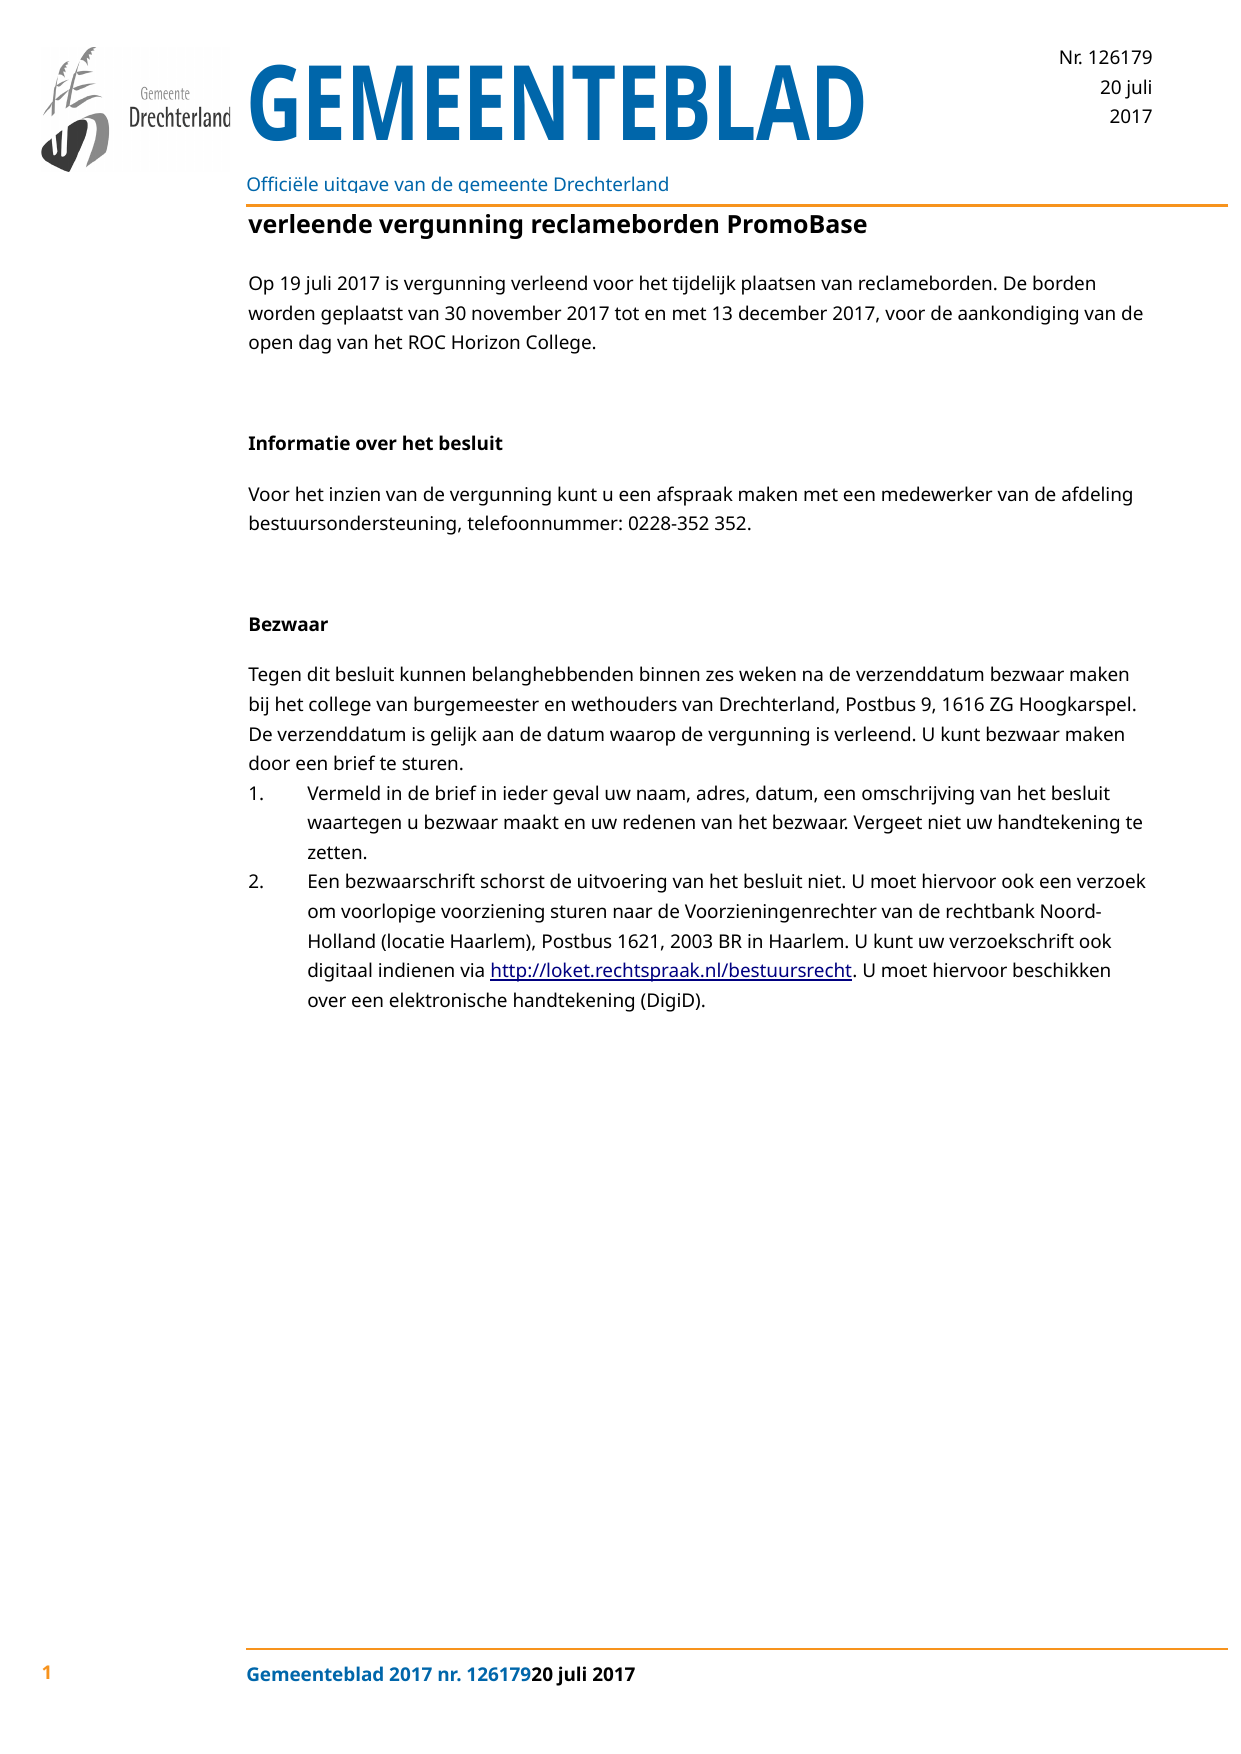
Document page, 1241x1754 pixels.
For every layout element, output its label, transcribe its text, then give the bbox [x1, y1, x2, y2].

picture [41, 47, 231, 172]
text Voor het inzien van de vergunning kunt u een afspraak maken met een medewerker van de afdeling bestuursondersteuning, telefoonnummer: 0228-352 352. [248, 481, 1152, 536]
text Informatie over het besluit [248, 430, 1152, 456]
list Een bezwaarschrift schorst de uitvoering van het besluit niet. U moet hiervoor ook een verzoek om voorlopige voorziening sturen naar de Voorzieningenrechter van de rechtbank Noord-Holland (locatie Haarlem), Postbus 1621, 2003 BR in Haarlem. U kunt uw verzoekschrift ook digitaal indienen via http://loket.rechtspraak.nl/bestuursrecht. U moet hiervoor beschikken over een elektronische handtekening (DigiD). [248, 869, 1152, 1013]
list Vermeld in de brief in ieder geval uw naam, adres, datum, een omschrijving van het besluit waartegen u bezwaar maakt en uw redenen van het bezwaar. Vergeet niet uw handtekening te zetten. [248, 780, 1152, 865]
text verleende vergunning reclameborden PromoBase [248, 207, 1152, 241]
text Op 19 juli 2017 is vergunning verleend voor het tijdelijk plaatsen van reclameborden. De borden worden geplaatst van 30 november 2017 tot en met 13 december 2017, voor de aankondiging van de open dag van het ROC Horizon College. [248, 270, 1152, 355]
text Tegen dit besluit kunnen belanghebbenden binnen zes weken na de verzenddatum bezwaar maken bij het college van burgemeester en wethouders van Drechterland, Postbus 9, 1616 ZG Hoogkarspel. De verzenddatum is gelijk aan de datum waarop de vergunning is verleend. U kunt bezwaar maken door een brief te sturen. [248, 662, 1152, 776]
text Bezwaar [248, 611, 1152, 637]
